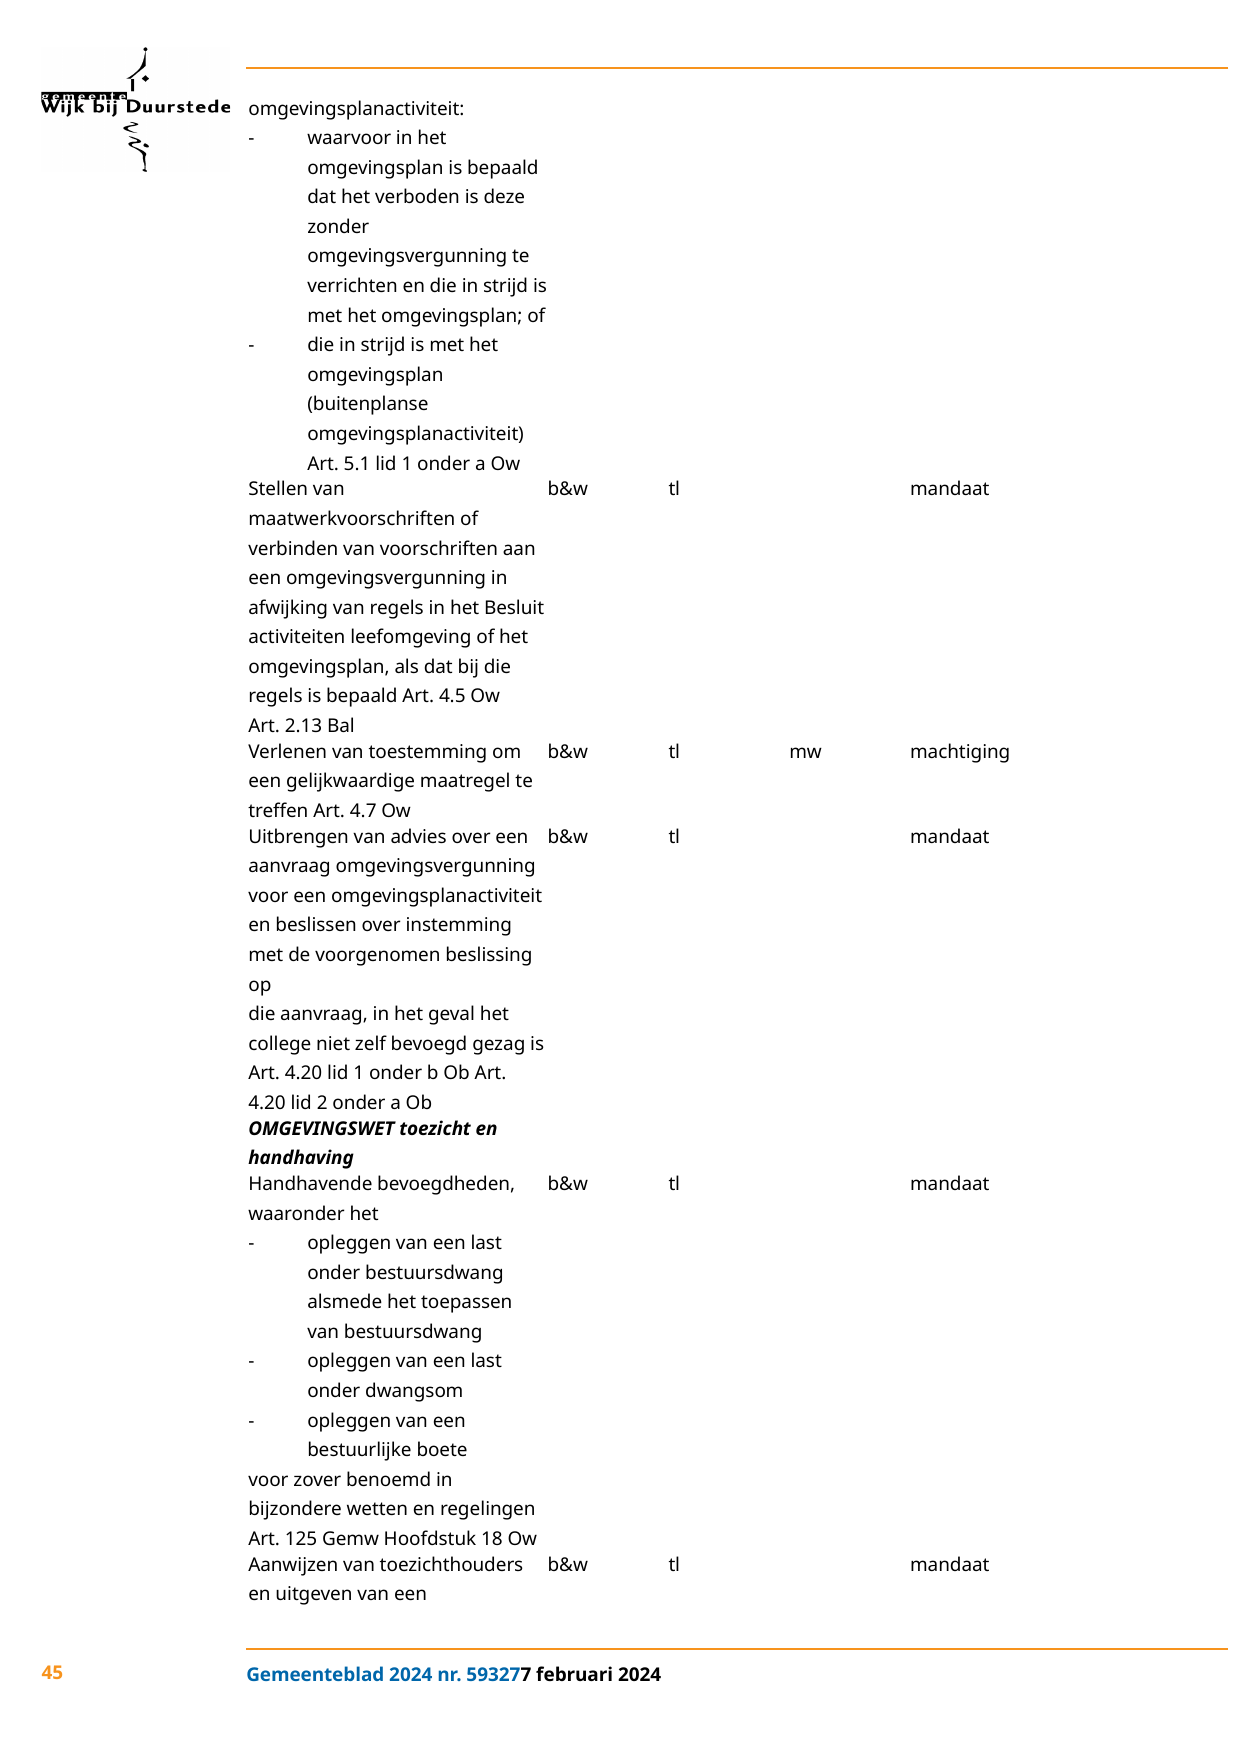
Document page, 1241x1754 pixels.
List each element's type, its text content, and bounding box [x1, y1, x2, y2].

table_cell Aanwijzen van toezichthouders en uitgeven van een [248, 1551, 547, 1606]
table_cell b&w [548, 823, 668, 1115]
table_cell [789, 95, 910, 476]
table_cell tl [668, 823, 789, 1115]
table_cell Uitbrengen van advies over een aanvraag omgevingsvergunning voor een omgevingsplanactiviteit en beslissen over instemming met de voorgenomen beslissing op die aanvraag, in het geval het college niet zelf bevoegd gezag is Art. 4.20 lid 1 onder b Ob Art. 4.20 lid 2 onder a Ob [248, 823, 547, 1115]
table_cell tl [668, 1551, 789, 1606]
table_cell [789, 476, 910, 738]
table_cell [910, 95, 1152, 476]
table_cell b&w [548, 1551, 668, 1606]
table_cell tl [668, 1170, 789, 1551]
table_cell OMGEVINGSWET toezicht en handhaving [248, 1115, 547, 1170]
table_cell [789, 1170, 910, 1551]
table_cell [668, 1115, 789, 1170]
table_cell tl [668, 738, 789, 823]
table_cell [548, 1115, 668, 1170]
table_cell mw [789, 738, 910, 823]
table_cell mandaat [910, 1551, 1152, 1606]
table_cell [548, 95, 668, 476]
table_cell b&w [548, 1170, 668, 1551]
table_cell b&w [548, 476, 668, 738]
table_cell [668, 95, 789, 476]
table_cell mandaat [910, 476, 1152, 738]
table_cell [789, 823, 910, 1115]
table_cell [910, 1115, 1152, 1170]
picture [41, 47, 231, 172]
table_cell b&w [548, 738, 668, 823]
table_cell omgevingsplanactiviteit: waarvoor in het omgevingsplan is bepaald dat het verboden is deze zonder omgevingsvergunning te verrichten en die in strijd is met het omgevingsplan; of die in strijd is met het omgevingsplan (buitenplanse omgevingsplanactiviteit) Art. 5.1 lid 1 onder a Ow [248, 95, 547, 476]
table_cell Verlenen van toestemming om een gelijkwaardige maatregel te treffen Art. 4.7 Ow [248, 738, 547, 823]
table_cell [789, 1551, 910, 1606]
table_cell Stellen van maatwerkvoorschriften of verbinden van voorschriften aan een omgevingsvergunning in afwijking van regels in het Besluit activiteiten leefomgeving of het omgevingsplan, als dat bij die regels is bepaald Art. 4.5 Ow Art. 2.13 Bal [248, 476, 547, 738]
table_cell [789, 1115, 910, 1170]
table_cell mandaat [910, 1170, 1152, 1551]
table_cell mandaat [910, 823, 1152, 1115]
table_cell machtiging [910, 738, 1152, 823]
table_cell Handhavende bevoegdheden, waaronder het opleggen van een last onder bestuursdwang alsmede het toepassen van bestuursdwang opleggen van een last onder dwangsom opleggen van een bestuurlijke boete voor zover benoemd in bijzondere wetten en regelingen Art. 125 Gemw Hoofdstuk 18 Ow [248, 1170, 547, 1551]
table_cell tl [668, 476, 789, 738]
